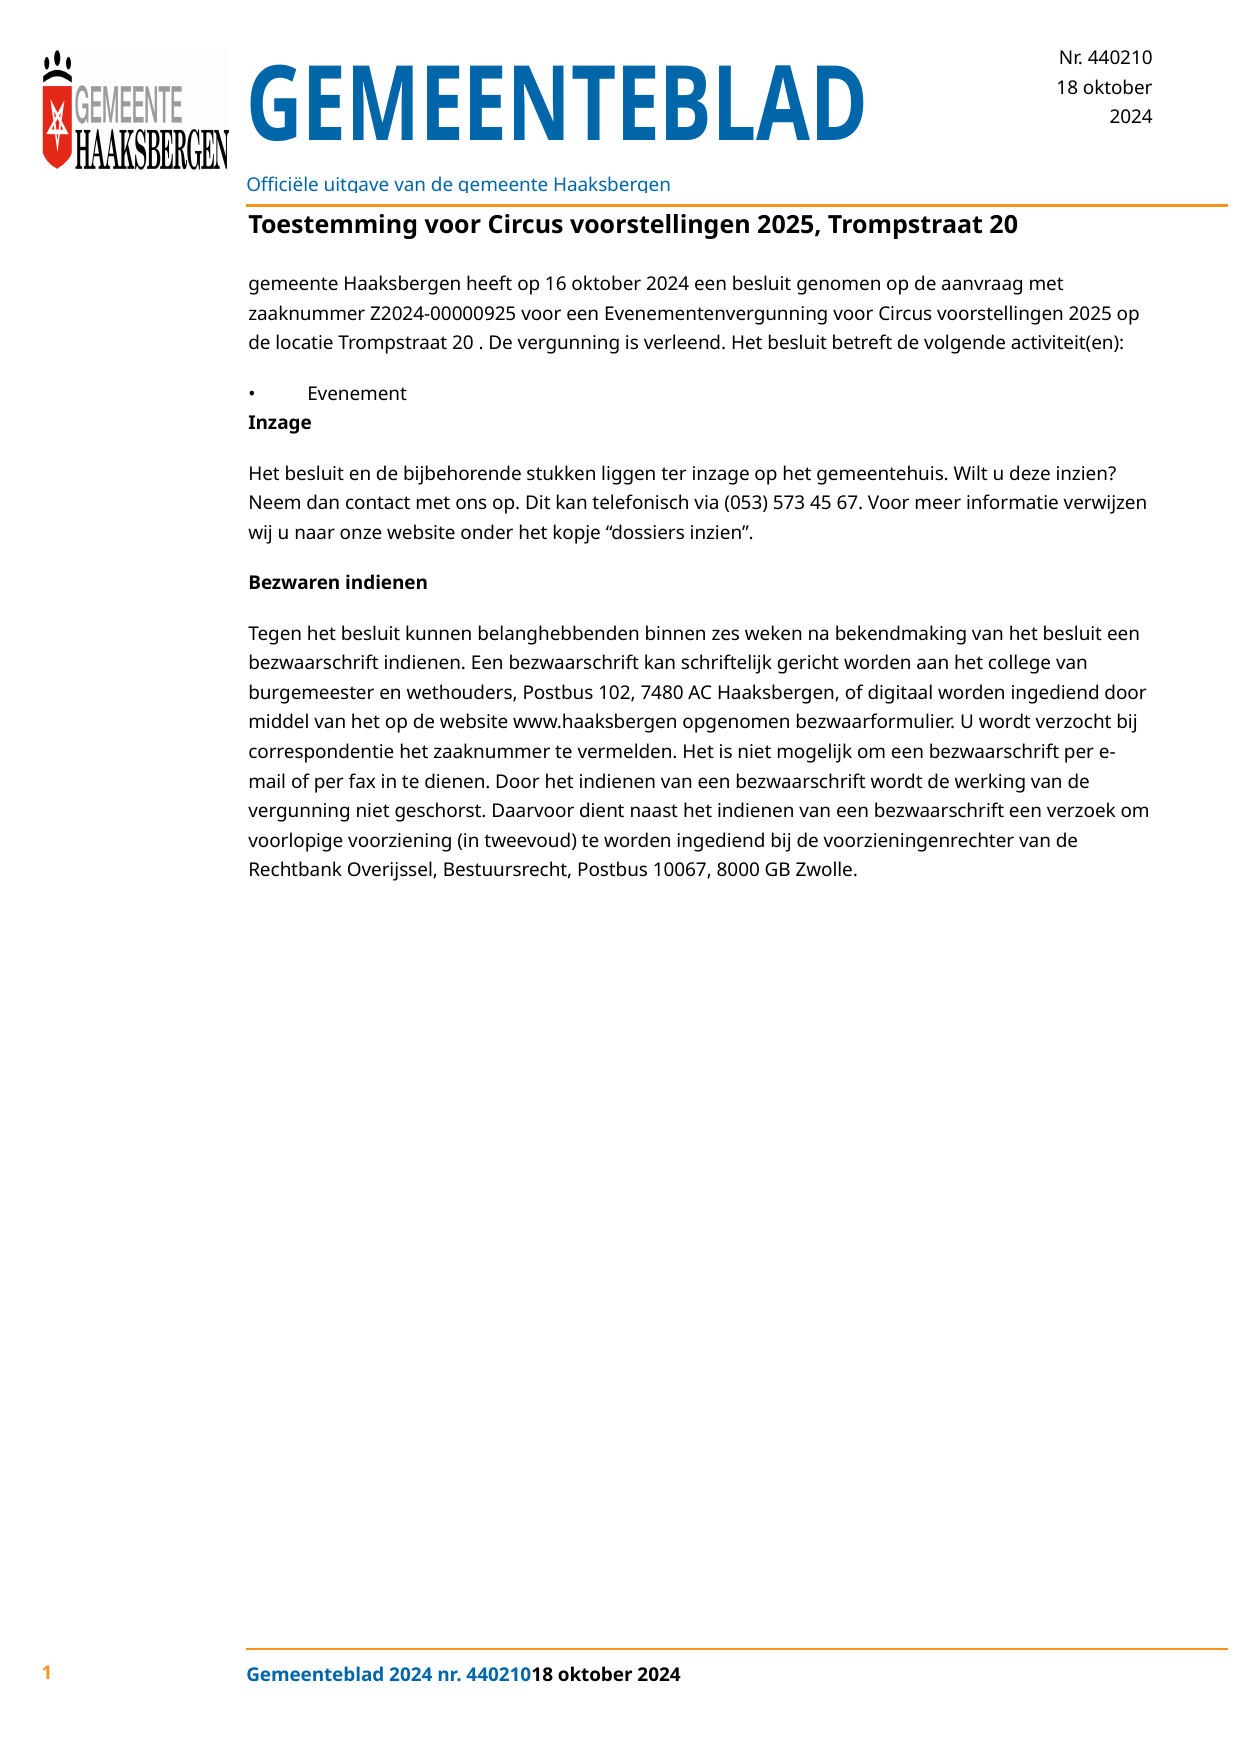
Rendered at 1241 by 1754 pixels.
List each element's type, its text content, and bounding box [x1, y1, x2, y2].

text Inzage [248, 409, 1152, 435]
text Het besluit en de bijbehorende stukken liggen ter inzage op het gemeentehuis. Wilt u deze inzien? Neem dan contact met ons op. Dit kan telefonisch via (053) 573 45 67. Voor meer informatie verwijzen wij u naar onze website onder het kopje “dossiers inzien”. [248, 460, 1152, 545]
list Evenement [248, 380, 1152, 406]
text Bezwaren indienen [248, 569, 1152, 595]
text gemeente Haaksbergen heeft op 16 oktober 2024 een besluit genomen op de aanvraag met zaaknummer Z2024-00000925 voor een Evenementenvergunning voor Circus voorstellingen 2025 op de locatie Trompstraat 20 . De vergunning is verleend. Het besluit betreft de volgende activiteit(en): [248, 270, 1152, 355]
text Tegen het besluit kunnen belanghebbenden binnen zes weken na bekendmaking van het besluit een bezwaarschrift indienen. Een bezwaarschrift kan schriftelijk gericht worden aan het college van burgemeester en wethouders, Postbus 102, 7480 AC Haaksbergen, of digitaal worden ingediend door middel van het op de website www.haaksbergen opgenomen bezwaarformulier. U wordt verzocht bij correspondentie het zaaknummer te vermelden. Het is niet mogelijk om een bezwaarschrift per e-mail of per fax in te dienen. Door het indienen van een bezwaarschrift wordt de werking van de vergunning niet geschorst. Daarvoor dient naast het indienen van een bezwaarschrift een verzoek om voorlopige voorziening (in tweevoud) te worden ingediend bij de voorzieningenrechter van de Rechtbank Overijssel, Bestuursrecht, Postbus 10067, 8000 GB Zwolle. [248, 620, 1152, 882]
picture [41, 47, 231, 172]
text Toestemming voor Circus voorstellingen 2025, Trompstraat 20 [248, 207, 1152, 241]
